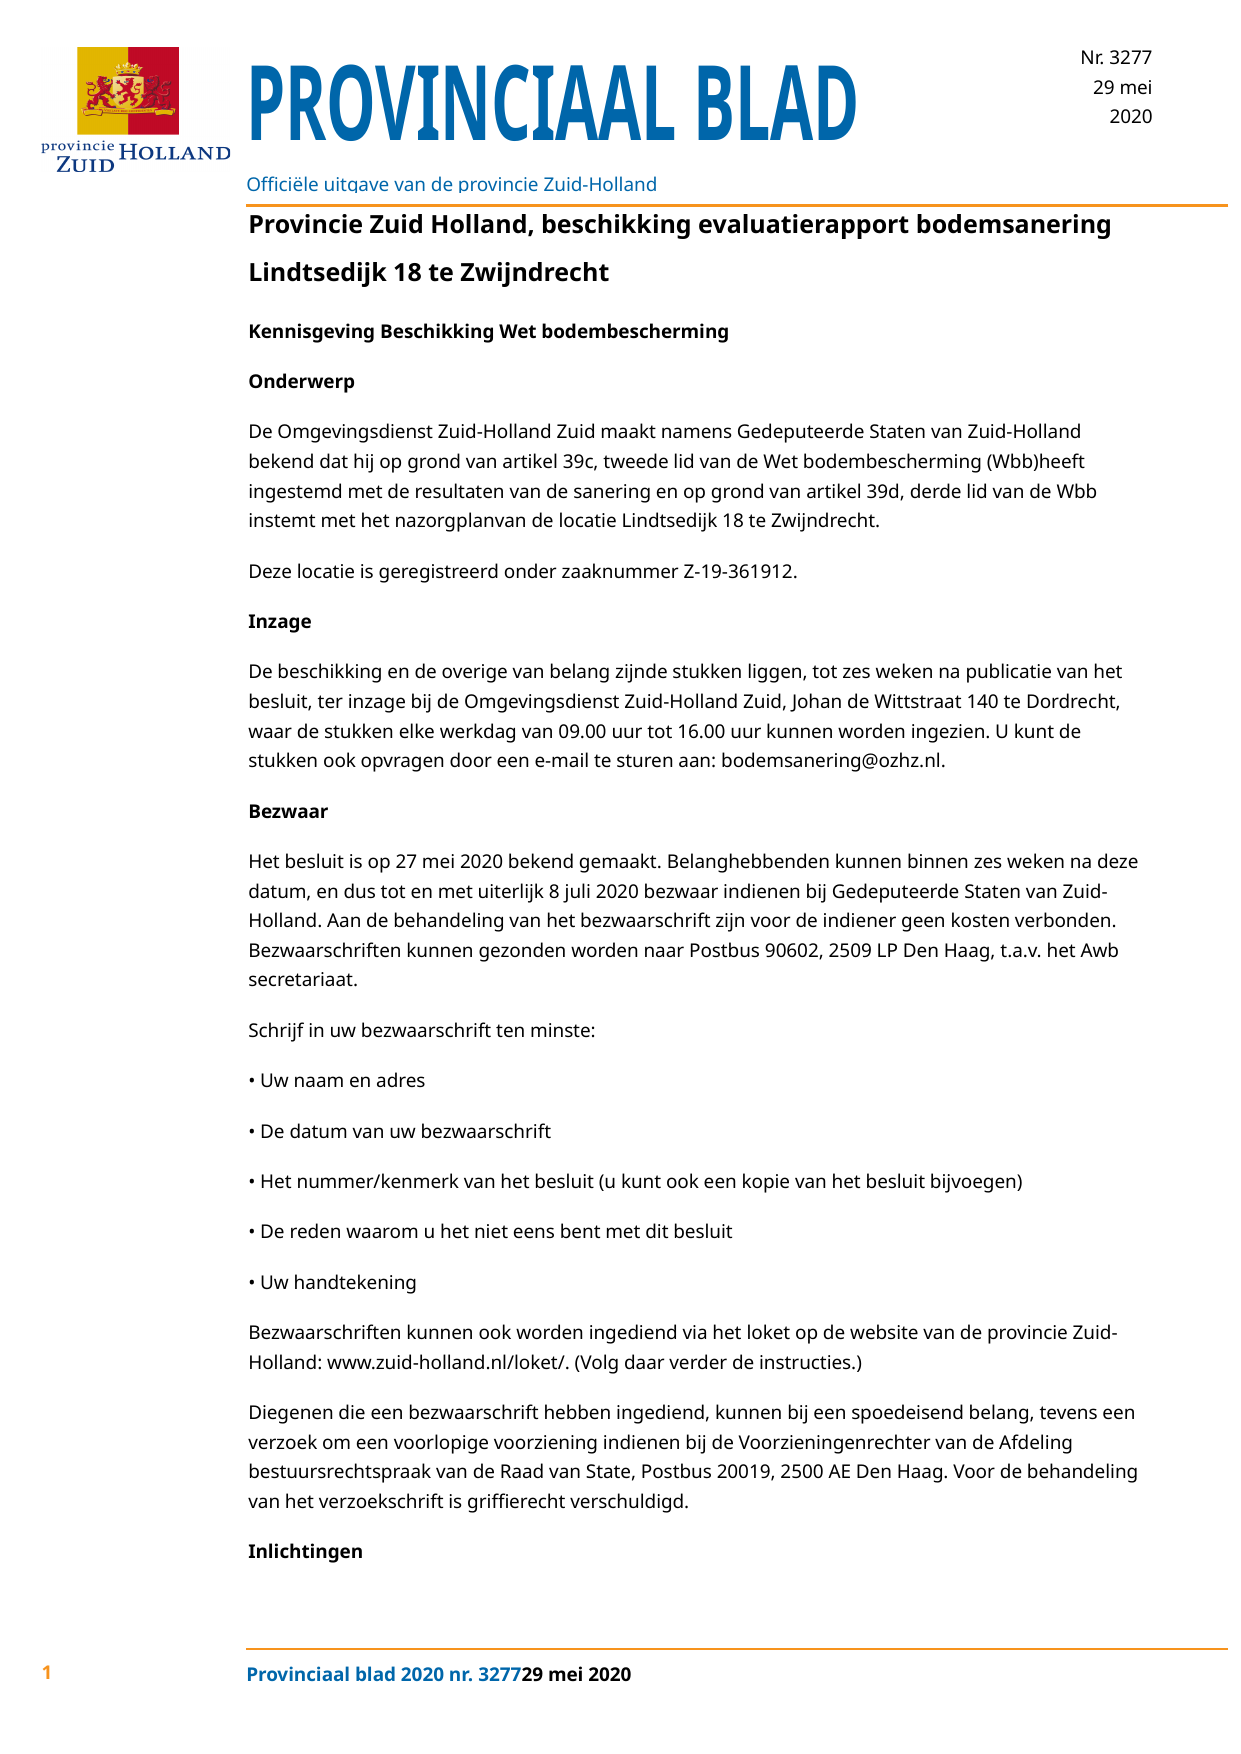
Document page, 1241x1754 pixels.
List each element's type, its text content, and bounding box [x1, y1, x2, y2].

text Onderwerp [248, 368, 1152, 394]
text • Het nummer/kenmerk van het besluit (u kunt ook een kopie van het besluit bijvoegen) [248, 1168, 1152, 1194]
text • Uw naam en adres [248, 1067, 1152, 1093]
text • Uw handtekening [248, 1269, 1152, 1295]
text Diegenen die een bezwaarschrift hebben ingediend, kunnen bij een spoedeisend belang, tevens een verzoek om een voorlopige voorziening indienen bij de Voorzieningenrechter van de Afdeling bestuursrechtspraak van de Raad van State, Postbus 20019, 2500 AE Den Haag. Voor de behandeling van het verzoekschrift is griffierecht verschuldigd. [248, 1399, 1152, 1514]
text Bezwaar [248, 798, 1152, 824]
text Kennisgeving Beschikking Wet bodembescherming [248, 318, 1152, 344]
text • De reden waarom u het niet eens bent met dit besluit [248, 1219, 1152, 1244]
text Deze locatie is geregistreerd onder zaaknummer Z-19-361912. [248, 558, 1152, 584]
text Inzage [248, 608, 1152, 634]
text Inlichtingen [248, 1539, 1152, 1564]
text • De datum van uw bezwaarschrift [248, 1118, 1152, 1144]
text De beschikking en de overige van belang zijnde stukken liggen, tot zes weken na publicatie van het besluit, ter inzage bij de Omgevingsdienst Zuid-Holland Zuid, Johan de Wittstraat 140 te Dordrecht, waar de stukken elke werkdag van 09.00 uur tot 16.00 uur kunnen worden ingezien. U kunt de stukken ook opvragen door een e-mail te sturen aan: bodemsanering@ozhz.nl. [248, 659, 1152, 773]
picture [41, 47, 231, 172]
text Schrijf in uw bezwaarschrift ten minste: [248, 1017, 1152, 1043]
text Bezwaarschriften kunnen ook worden ingediend via het loket op de website van de provincie Zuid-Holland: www.zuid-holland.nl/loket/. (Volg daar verder de instructies.) [248, 1319, 1152, 1375]
text Het besluit is op 27 mei 2020 bekend gemaakt. Belanghebbenden kunnen binnen zes weken na deze datum, en dus tot en met uiterlijk 8 juli 2020 bezwaar indienen bij Gedeputeerde Staten van Zuid-Holland. Aan de behandeling van het bezwaarschrift zijn voor de indiener geen kosten verbonden. Bezwaarschriften kunnen gezonden worden naar Postbus 90602, 2509 LP Den Haag, t.a.v. het Awb secretariaat. [248, 848, 1152, 992]
text Provincie Zuid Holland, beschikking evaluatierapport bodemsanering Lindtsedijk 18 te Zwijndrecht [248, 207, 1152, 288]
text De Omgevingsdienst Zuid-Holland Zuid maakt namens Gedeputeerde Staten van Zuid-Holland bekend dat hij op grond van artikel 39c, tweede lid van de Wet bodembescherming (Wbb)heeft ingestemd met de resultaten van de sanering en op grond van artikel 39d, derde lid van de Wbb instemt met het nazorgplanvan de locatie Lindtsedijk 18 te Zwijndrecht. [248, 419, 1152, 533]
